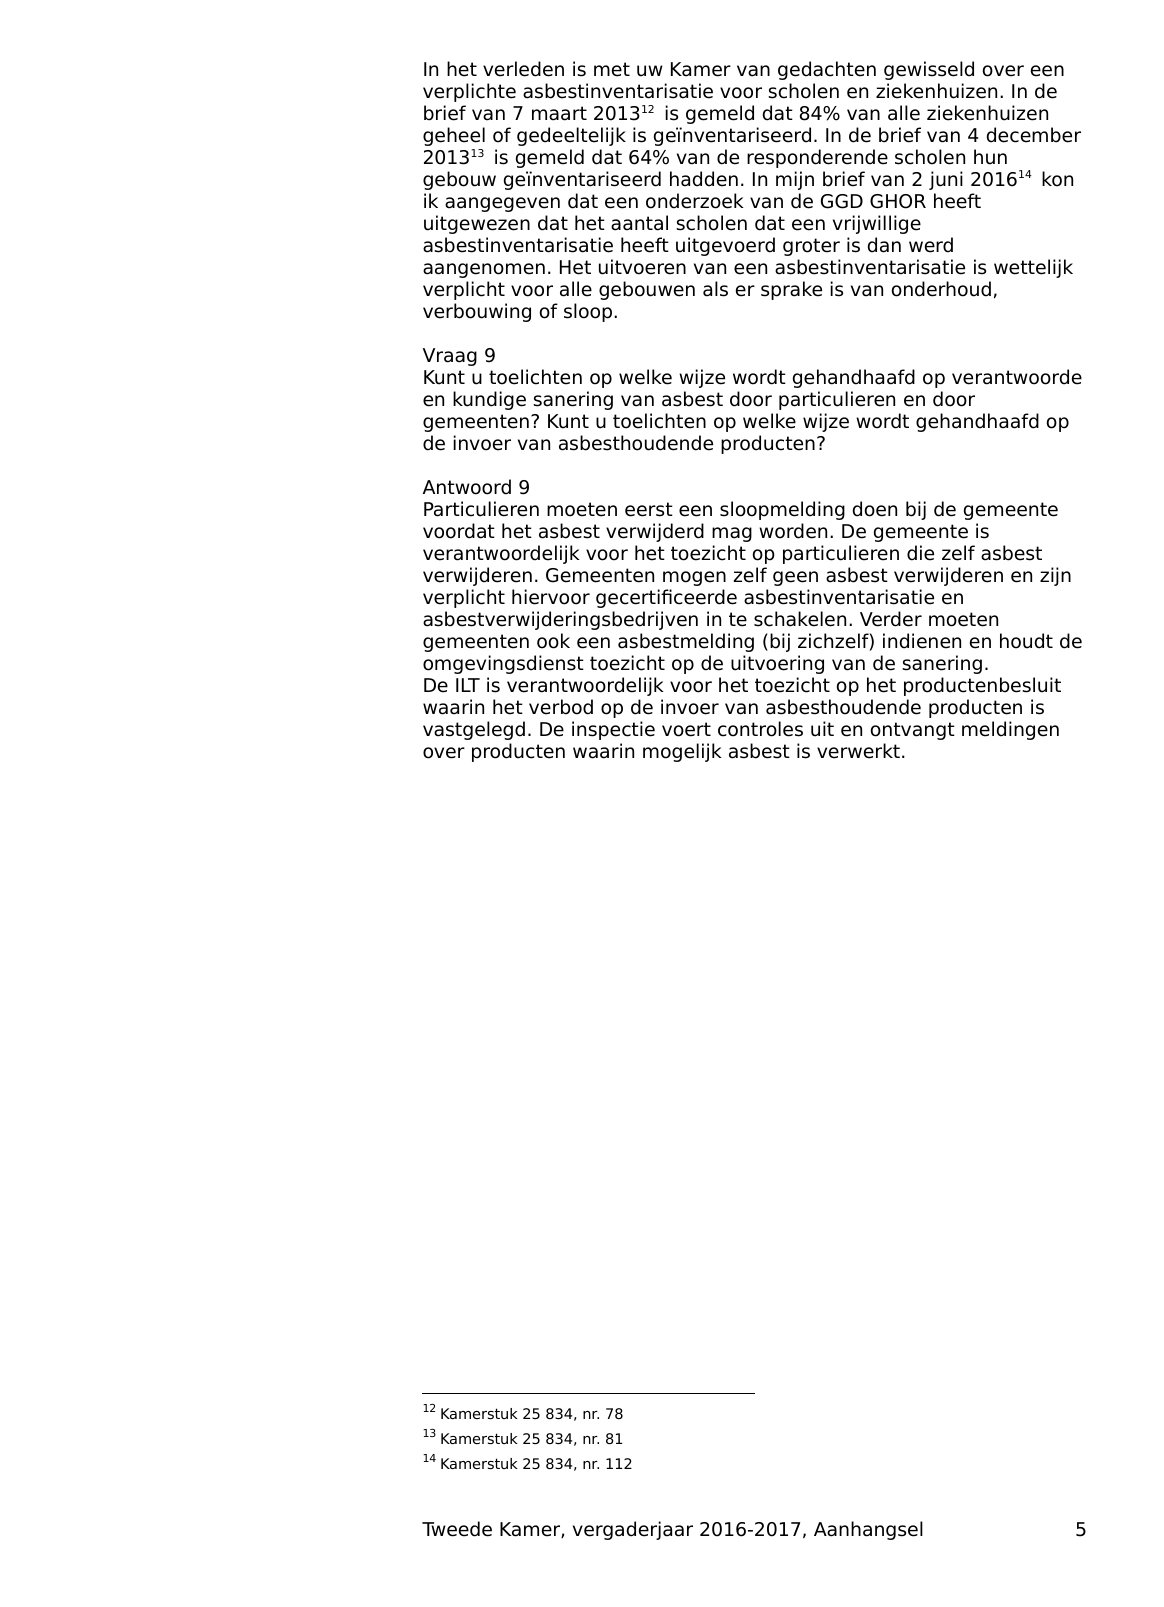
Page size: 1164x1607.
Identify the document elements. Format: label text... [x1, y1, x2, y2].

text De ILT is verantwoordelijk voor het toezicht op het productenbesluit waarin het verbod op de invoer van asbesthoudende producten is vastgelegd. De inspectie voert controles uit en ontvangt meldingen over producten waarin mogelijk asbest is verwerkt. [422, 675, 1087, 763]
text Vraag 9 [422, 345, 1087, 367]
text Particulieren moeten eerst een sloopmelding doen bij de gemeente voordat het asbest verwijderd mag worden. De gemeente is verantwoordelijk voor het toezicht op particulieren die zelf asbest verwijderen. Gemeenten mogen zelf geen asbest verwijderen en zijn verplicht hiervoor gecertificeerde asbestinventarisatie en asbestverwijderingsbedrijven in te schakelen. Verder moeten gemeenten ook een asbestmelding (bij zichzelf) indienen en houdt de omgevingsdienst toezicht op de uitvoering van de sanering. [422, 499, 1087, 675]
text Kamerstuk 25 834, nr. 78 [422, 1402, 1087, 1424]
text Kamerstuk 25 834, nr. 112 [422, 1452, 1087, 1474]
text In het verleden is met uw Kamer van gedachten gewisseld over een verplichte asbestinventarisatie voor scholen en ziekenhuizen. In de brief van 7 maart 2013 is gemeld dat 84% van alle ziekenhuizen geheel of gedeeltelijk is geïnventariseerd. In de brief van 4 december 2013 is gemeld dat 64% van de responderende scholen hun gebouw geïnventariseerd hadden. In mijn brief van 2 juni 2016 kon ik aangegeven dat een onderzoek van de GGD GHOR heeft uitgewezen dat het aantal scholen dat een vrijwillige asbestinventarisatie heeft uitgevoerd groter is dan werd aangenomen. Het uitvoeren van een asbestinventarisatie is wettelijk verplicht voor alle gebouwen als er sprake is van onderhoud, verbouwing of sloop. [422, 59, 1087, 323]
text Kunt u toelichten op welke wijze wordt gehandhaafd op verantwoorde en kundige sanering van asbest door particulieren en door gemeenten? Kunt u toelichten op welke wijze wordt gehandhaafd op de invoer van asbesthoudende producten? [422, 367, 1087, 455]
text Antwoord 9 [422, 477, 1087, 499]
text Kamerstuk 25 834, nr. 81 [422, 1427, 1087, 1449]
